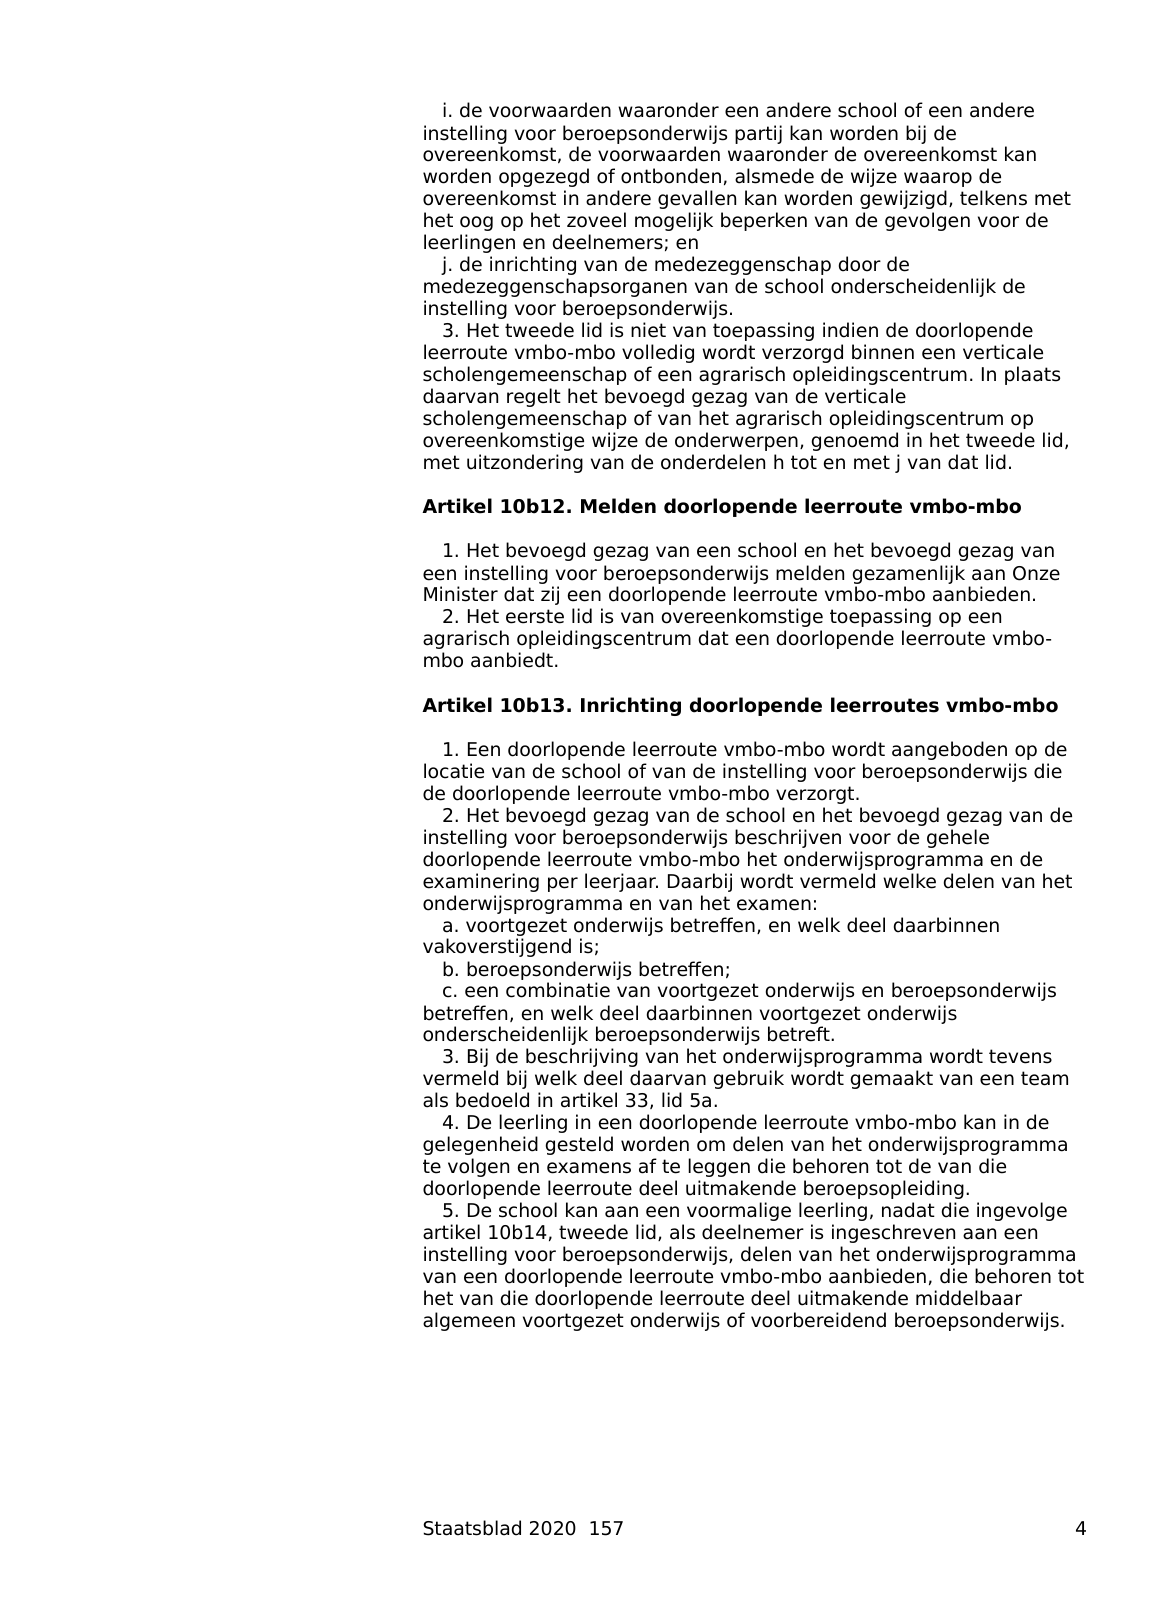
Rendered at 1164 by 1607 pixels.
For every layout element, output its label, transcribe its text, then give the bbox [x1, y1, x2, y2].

text 2. Het bevoegd gezag van de school en het bevoegd gezag van de instelling voor beroepsonderwijs beschrijven voor de gehele doorlopende leerroute vmbo-mbo het onderwijsprogramma en de examinering per leerjaar. Daarbij wordt vermeld welke delen van het onderwijsprogramma en van het examen: [422, 804, 1087, 914]
text 1. Een doorlopende leerroute vmbo-mbo wordt aangeboden op de locatie van de school of van de instelling voor beroepsonderwijs die de doorlopende leerroute vmbo-mbo verzorgt. [422, 739, 1087, 804]
text i. de voorwaarden waaronder een andere school of een andere instelling voor beroepsonderwijs partij kan worden bij de overeenkomst, de voorwaarden waaronder de overeenkomst kan worden opgezegd of ontbonden, alsmede de wijze waarop de overeenkomst in andere gevallen kan worden gewijzigd, telkens met het oog op het zoveel mogelijk beperken van de gevolgen voor de leerlingen en deelnemers; en [422, 100, 1087, 254]
text 2. Het eerste lid is van overeenkomstige toepassing op een agrarisch opleidingscentrum dat een doorlopende leerroute vmbo-mbo aanbiedt. [422, 606, 1087, 672]
text j. de inrichting van de medezeggenschap door de medezeggenschapsorganen van de school onderscheidenlijk de instelling voor beroepsonderwijs. [422, 254, 1087, 320]
subtitle Artikel 10b12. Melden doorlopende leerroute vmbo-mbo [422, 496, 1087, 518]
text c. een combinatie van voortgezet onderwijs en beroepsonderwijs betreffen, en welk deel daarbinnen voortgezet onderwijs onderscheidenlijk beroepsonderwijs betreft. [422, 980, 1087, 1046]
text 3. Het tweede lid is niet van toepassing indien de doorlopende leerroute vmbo-mbo volledig wordt verzorgd binnen een verticale scholengemeenschap of een agrarisch opleidingscentrum. In plaats daarvan regelt het bevoegd gezag van de verticale scholengemeenschap of van het agrarisch opleidingscentrum op overeenkomstige wijze de onderwerpen, genoemd in het tweede lid, met uitzondering van de onderdelen h tot en met j van dat lid. [422, 320, 1087, 474]
subtitle Artikel 10b13. Inrichting doorlopende leerroutes vmbo-mbo [422, 694, 1087, 716]
text 1. Het bevoegd gezag van een school en het bevoegd gezag van een instelling voor beroepsonderwijs melden gezamenlijk aan Onze Minister dat zij een doorlopende leerroute vmbo-mbo aanbieden. [422, 540, 1087, 606]
text a. voortgezet onderwijs betreffen, en welk deel daarbinnen vakoverstijgend is; [422, 914, 1087, 958]
text 3. Bij de beschrijving van het onderwijsprogramma wordt tevens vermeld bij welk deel daarvan gebruik wordt gemaakt van een team als bedoeld in artikel 33, lid 5a. [422, 1046, 1087, 1112]
text 5. De school kan aan een voormalige leerling, nadat die ingevolge artikel 10b14, tweede lid, als deelnemer is ingeschreven aan een instelling voor beroepsonderwijs, delen van het onderwijsprogramma van een doorlopende leerroute vmbo-mbo aanbieden, die behoren tot het van die doorlopende leerroute deel uitmakende middelbaar algemeen voortgezet onderwijs of voorbereidend beroepsonderwijs. [422, 1200, 1087, 1332]
text 4. De leerling in een doorlopende leerroute vmbo-mbo kan in de gelegenheid gesteld worden om delen van het onderwijsprogramma te volgen en examens af te leggen die behoren tot de van die doorlopende leerroute deel uitmakende beroepsopleiding. [422, 1112, 1087, 1200]
text b. beroepsonderwijs betreffen; [422, 958, 1087, 980]
